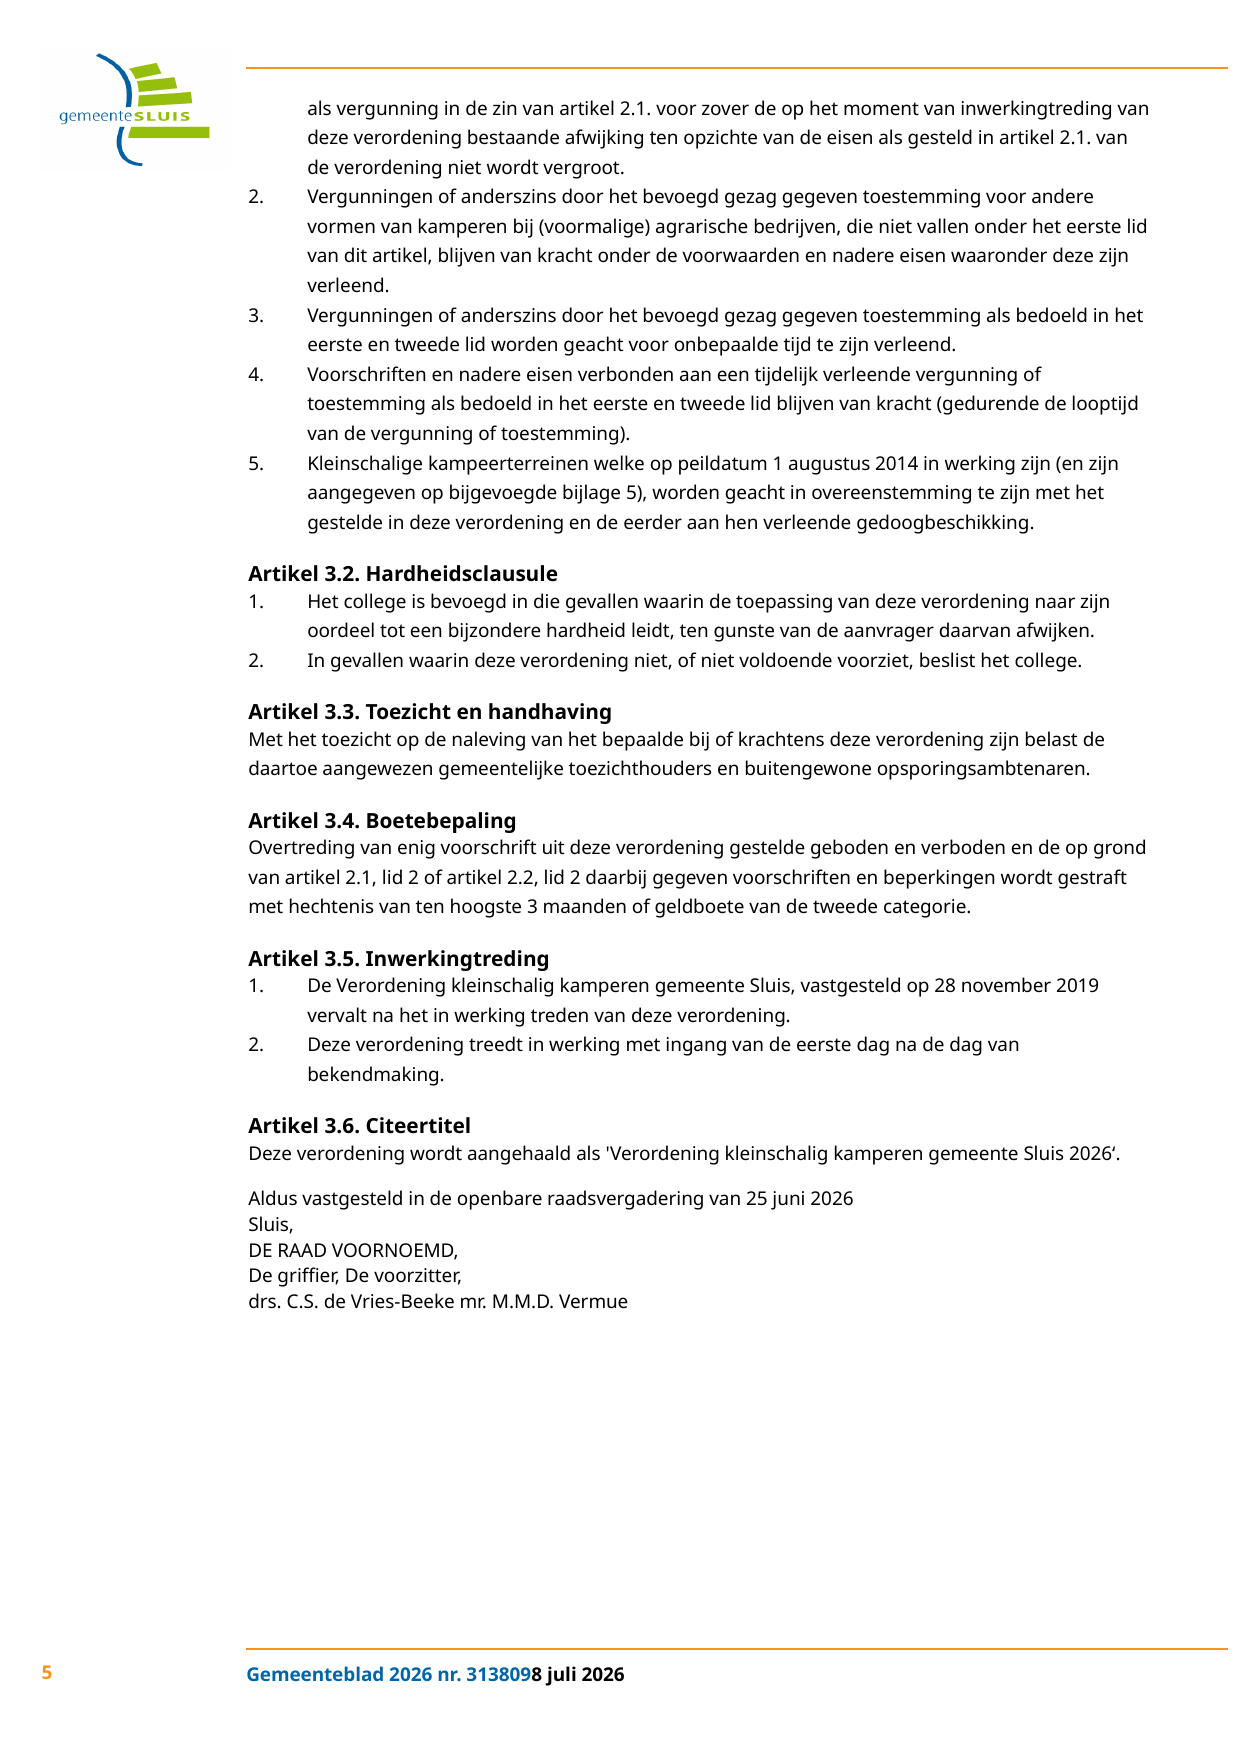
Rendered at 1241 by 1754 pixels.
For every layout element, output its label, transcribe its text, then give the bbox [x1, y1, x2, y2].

list Voorschriften en nadere eisen verbonden aan een tijdelijk verleende vergunning of toestemming als bedoeld in het eerste en tweede lid blijven van kracht (gedurende de looptijd van de vergunning of toestemming). [248, 361, 1152, 446]
text Artikel 3.3. Toezicht en handhaving [248, 697, 1152, 726]
text drs. C.S. de Vries-Beeke mr. M.M.D. Vermue [248, 1288, 1152, 1314]
list als vergunning in de zin van artikel 2.1. voor zover de op het moment van inwerkingtreding van deze verordening bestaande afwijking ten opzichte van de eisen als gesteld in artikel 2.1. van de verordening niet wordt vergroot. [248, 95, 1152, 180]
text Artikel 3.5. Inwerkingtreding [248, 944, 1152, 972]
text Artikel 3.6. Citeertitel [248, 1111, 1152, 1140]
text Artikel 3.2. Hardheidsclausule [248, 559, 1152, 588]
text Overtreding van enig voorschrift uit deze verordening gestelde geboden en verboden en de op grond van artikel 2.1, lid 2 of artikel 2.2, lid 2 daarbij gegeven voorschriften en beperkingen wordt gestraft met hechtenis van ten hoogste 3 maanden of geldboete van de tweede categorie. [248, 834, 1152, 919]
text DE RAAD VOORNOEMD, [248, 1237, 1152, 1263]
list In gevallen waarin deze verordening niet, of niet voldoende voorziet, beslist het college. [248, 647, 1152, 673]
list Deze verordening treedt in werking met ingang van de eerste dag na de dag van bekendmaking. [248, 1031, 1152, 1087]
list Kleinschalige kampeerterreinen welke op peildatum 1 augustus 2014 in werking zijn (en zijn aangegeven op bijgevoegde bijlage 5), worden geacht in overeenstemming te zijn met het gestelde in deze verordening en de eerder aan hen verleende gedoogbeschikking. [248, 450, 1152, 535]
text De griffier, De voorzitter, [248, 1263, 1152, 1288]
text Aldus vastgesteld in de openbare raadsvergadering van 25 juni 2026 [248, 1186, 1152, 1211]
text Artikel 3.4. Boetebepaling [248, 806, 1152, 834]
list Vergunningen of anderszins door het bevoegd gezag gegeven toestemming als bedoeld in het eerste en tweede lid worden geacht voor onbepaalde tijd te zijn verleend. [248, 302, 1152, 357]
list De Verordening kleinschalig kamperen gemeente Sluis, vastgesteld op 28 november 2019 vervalt na het in werking treden van deze verordening. [248, 972, 1152, 1028]
text Met het toezicht op de naleving van het bepaalde bij of krachtens deze verordening zijn belast de daartoe aangewezen gemeentelijke toezichthouders en buitengewone opsporingsambtenaren. [248, 726, 1152, 781]
list Vergunningen of anderszins door het bevoegd gezag gegeven toestemming voor andere vormen van kamperen bij (voormalige) agrarische bedrijven, die niet vallen onder het eerste lid van dit artikel, blijven van kracht onder de voorwaarden en nadere eisen waaronder deze zijn verleend. [248, 183, 1152, 298]
text Deze verordening wordt aangehaald als 'Verordening kleinschalig kamperen gemeente Sluis 2026‘. [248, 1140, 1152, 1166]
list Het college is bevoegd in die gevallen waarin de toepassing van deze verordening naar zijn oordeel tot een bijzondere hardheid leidt, ten gunste van de aanvrager daarvan afwijken. [248, 588, 1152, 643]
text Sluis, [248, 1211, 1152, 1237]
picture [41, 47, 231, 172]
